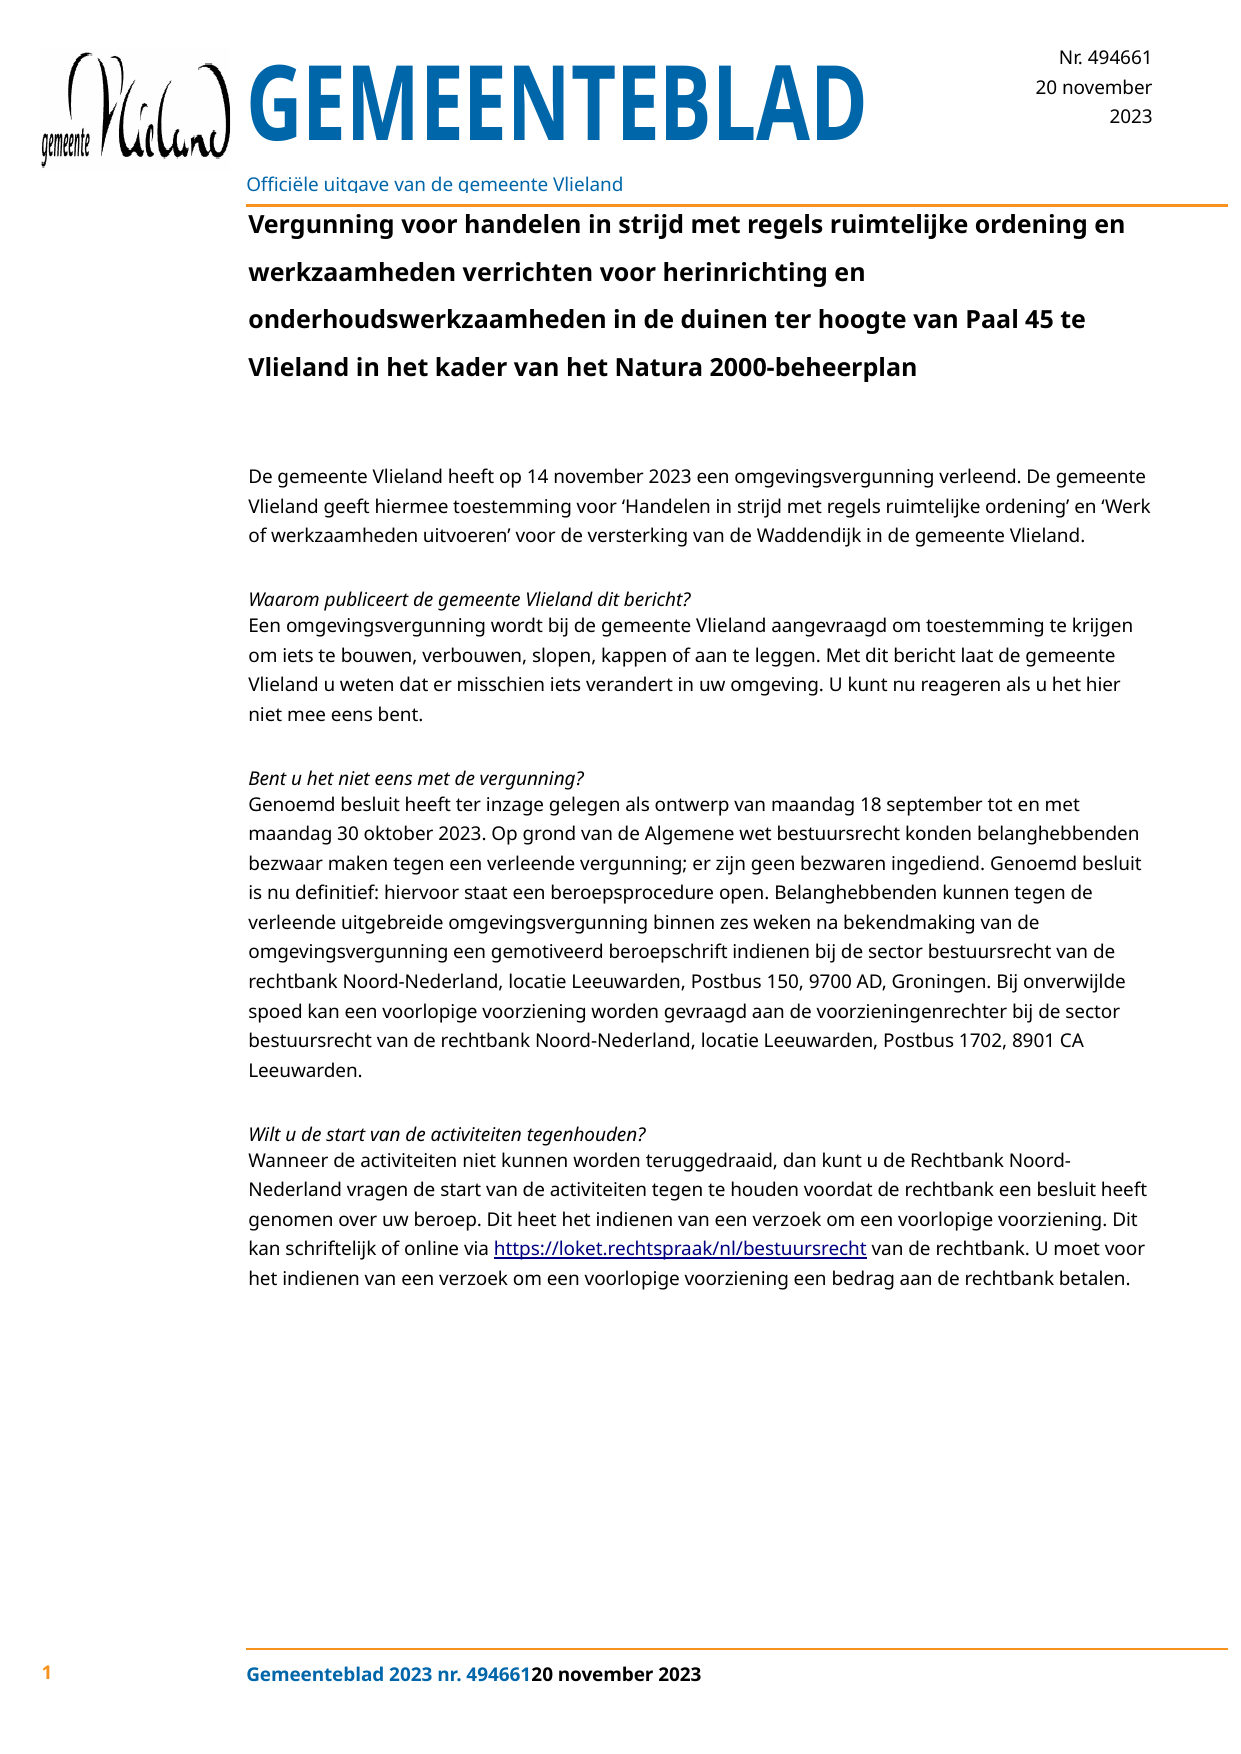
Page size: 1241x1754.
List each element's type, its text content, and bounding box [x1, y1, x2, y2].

text Waarom publiceert de gemeente Vlieland dit bericht? [248, 587, 1152, 612]
text Vergunning voor handelen in strijd met regels ruimtelijke ordening en werkzaamheden verrichten voor herinrichting en onderhoudswerkzaamheden in de duinen ter hoogte van Paal 45 te Vlieland in het kader van het Natura 2000-beheerplan [248, 207, 1152, 384]
picture [41, 47, 231, 172]
text Wilt u de start van de activiteiten tegenhouden? [248, 1121, 1152, 1147]
text Genoemd besluit heeft ter inzage gelegen als ontwerp van maandag 18 september tot en met maandag 30 oktober 2023. Op grond van de Algemene wet bestuursrecht konden belanghebbenden bezwaar maken tegen een verleende vergunning; er zijn geen bezwaren ingediend. Genoemd besluit is nu definitief: hiervoor staat een beroepsprocedure open. Belanghebbenden kunnen tegen de verleende uitgebreide omgevingsvergunning binnen zes weken na bekendmaking van de omgevingsvergunning een gemotiveerd beroepschrift indienen bij de sector bestuursrecht van de rechtbank Noord-Nederland, locatie Leeuwarden, Postbus 150, 9700 AD, Groningen. Bij onverwijlde spoed kan een voorlopige voorziening worden gevraagd aan de voorzieningenrechter bij de sector bestuursrecht van de rechtbank Noord-Nederland, locatie Leeuwarden, Postbus 1702, 8901 CA Leeuwarden. [248, 791, 1152, 1083]
text Bent u het niet eens met de vergunning? [248, 765, 1152, 791]
text De gemeente Vlieland heeft op 14 november 2023 een omgevingsvergunning verleend. De gemeente Vlieland geeft hiermee toestemming voor ‘Handelen in strijd met regels ruimtelijke ordening’ en ‘Werk of werkzaamheden uitvoeren’ voor de versterking van de Waddendijk in de gemeente Vlieland. [248, 463, 1152, 548]
text Wanneer de activiteiten niet kunnen worden teruggedraaid, dan kunt u de Rechtbank Noord-Nederland vragen de start van de activiteiten tegen te houden voordat de rechtbank een besluit heeft genomen over uw beroep. Dit heet het indienen van een verzoek om een voorlopige voorziening. Dit kan schriftelijk of online via https://loket.rechtspraak/nl/bestuursrecht van de rechtbank. U moet voor het indienen van een verzoek om een voorlopige voorziening een bedrag aan de rechtbank betalen. [248, 1147, 1152, 1291]
text Een omgevingsvergunning wordt bij de gemeente Vlieland aangevraagd om toestemming te krijgen om iets te bouwen, verbouwen, slopen, kappen of aan te leggen. Met dit bericht laat de gemeente Vlieland u weten dat er misschien iets verandert in uw omgeving. U kunt nu reageren als u het hier niet mee eens bent. [248, 612, 1152, 727]
